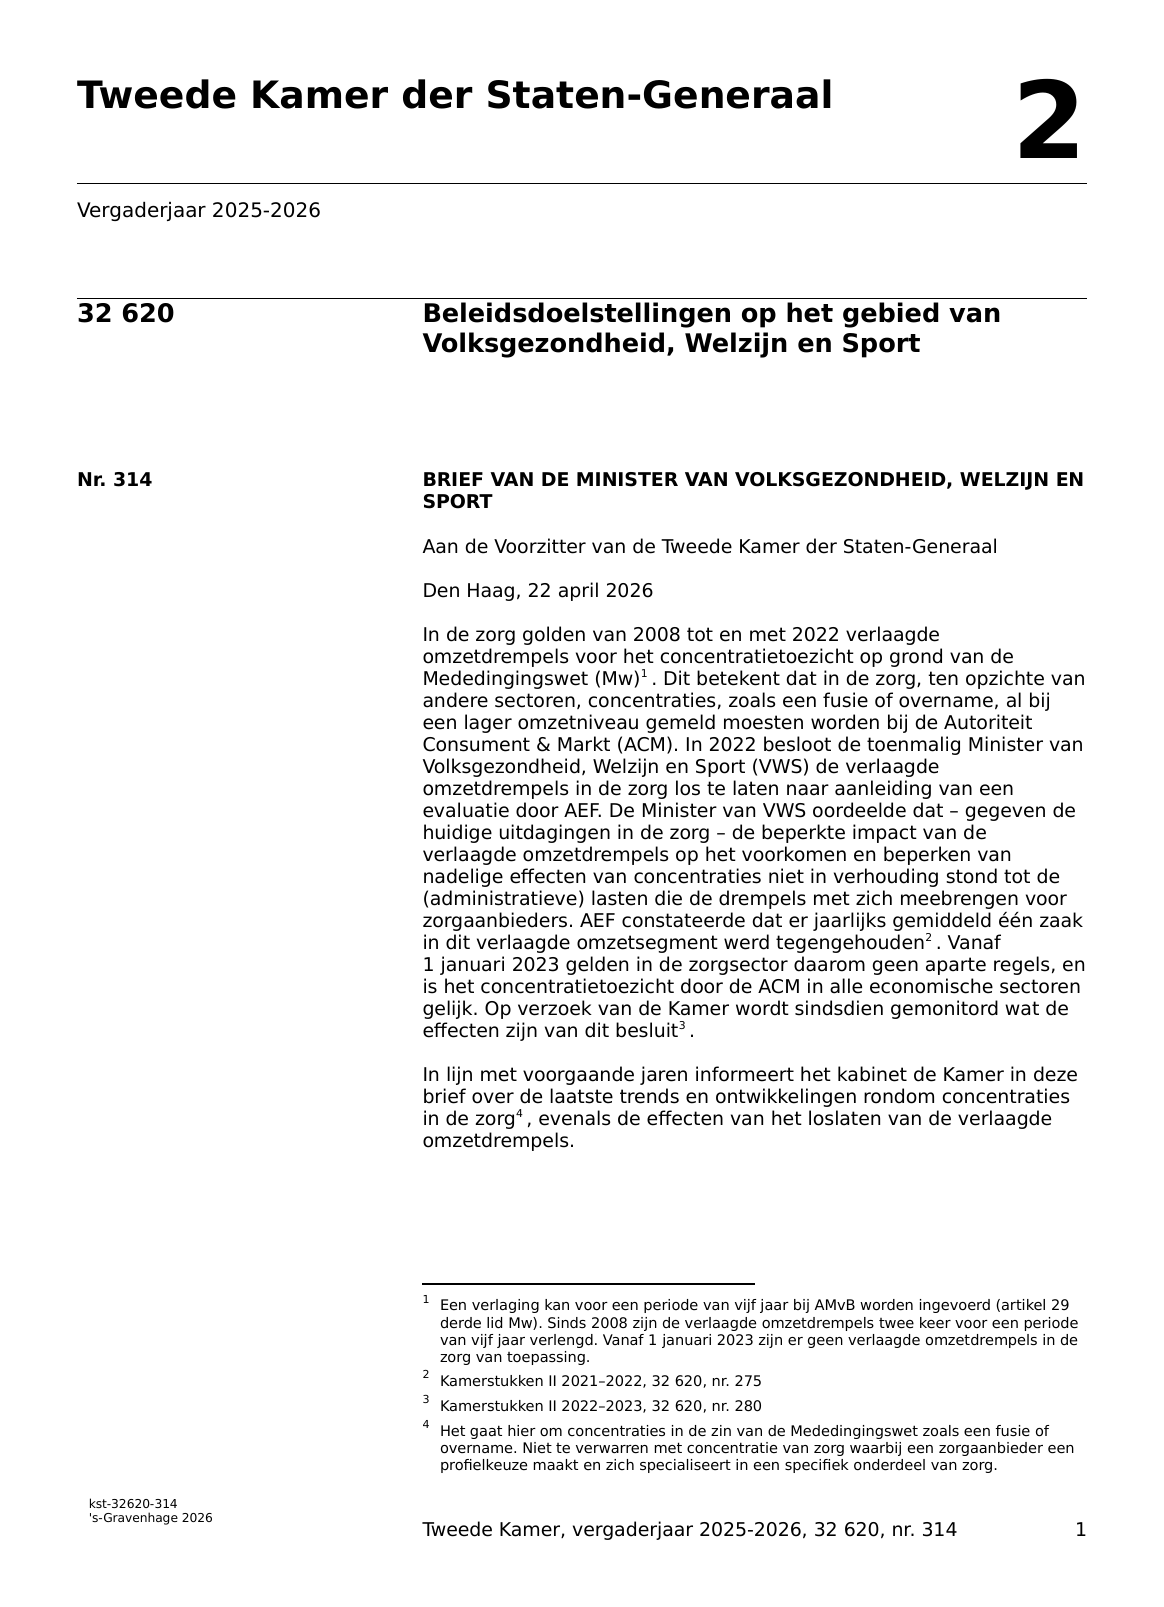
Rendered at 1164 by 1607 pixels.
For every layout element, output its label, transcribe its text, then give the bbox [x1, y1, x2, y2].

text 's-Gravenhage 2026 [88, 1511, 323, 1525]
text Aan de Voorzitter van de Tweede Kamer der Staten-Generaal [422, 536, 1087, 557]
text Het gaat hier om concentraties in de zin van de Mededingingswet zoals een fusie of overname. Niet te verwarren met concentratie van zorg waarbij een zorgaanbieder een profielkeuze maakt en zich specialiseert in een specifiek onderdeel van zorg. [422, 1418, 1087, 1474]
text Den Haag, 22 april 2026 [422, 580, 1087, 602]
text Een verlaging kan voor een periode van vijf jaar bij AMvB worden ingevoerd (artikel 29 derde lid Mw). Sinds 2008 zijn de verlaagde omzetdrempels twee keer voor een periode van vijf jaar verlengd. Vanaf 1 januari 2023 zijn er geen verlaagde omzetdrempels in de zorg van toepassing. [422, 1293, 1087, 1366]
subtitle 32 620 Beleidsdoelstellingen op het gebied van Volksgezondheid, Welzijn en Sport [77, 299, 1087, 358]
table_header 2 [886, 59, 1087, 183]
text Kamerstukken II 2021–2022, 32 620, nr. 275 [422, 1368, 1087, 1391]
text In de zorg golden van 2008 tot en met 2022 verlaagde omzetdrempels voor het concentratietoezicht op grond van de Mededingingswet (Mw). Dit betekent dat in de zorg, ten opzichte van andere sectoren, concentraties, zoals een fusie of overname, al bij een lager omzetniveau gemeld moesten worden bij de Autoriteit Consument & Markt (ACM). In 2022 besloot de toenmalig Minister van Volksgezondheid, Welzijn en Sport (VWS) de verlaagde omzetdrempels in de zorg los te laten naar aanleiding van een evaluatie door AEF. De Minister van VWS oordeelde dat – gegeven de huidige uitdagingen in de zorg – de beperkte impact van de verlaagde omzetdrempels op het voorkomen en beperken van nadelige effecten van concentraties niet in verhouding stond tot de (administratieve) lasten die de drempels met zich meebrengen voor zorgaanbieders. AEF constateerde dat er jaarlijks gemiddeld één zaak in dit verlaagde omzetsegment werd tegengehouden. Vanaf 1 januari 2023 gelden in de zorgsector daarom geen aparte regels, en is het concentratietoezicht door de ACM in alle economische sectoren gelijk. Op verzoek van de Kamer wordt sindsdien gemonitord wat de effecten zijn van dit besluit. [422, 624, 1087, 1041]
text In lijn met voorgaande jaren informeert het kabinet de Kamer in deze brief over de laatste trends en ontwikkelingen rondom concentraties in de zorg, evenals de effecten van het loslaten van de verlaagde omzetdrempels. [422, 1064, 1087, 1152]
subtitle Nr. 314 BRIEF VAN DE MINISTER VAN VOLKSGEZONDHEID, WELZIJN EN SPORT [77, 469, 1087, 513]
table_cell Vergaderjaar 2025-2026 [77, 184, 1087, 298]
text Kamerstukken II 2022–2023, 32 620, nr. 280 [422, 1393, 1087, 1416]
table_header Tweede Kamer der Staten-Generaal [77, 59, 886, 183]
text kst-32620-314 [88, 1497, 323, 1511]
